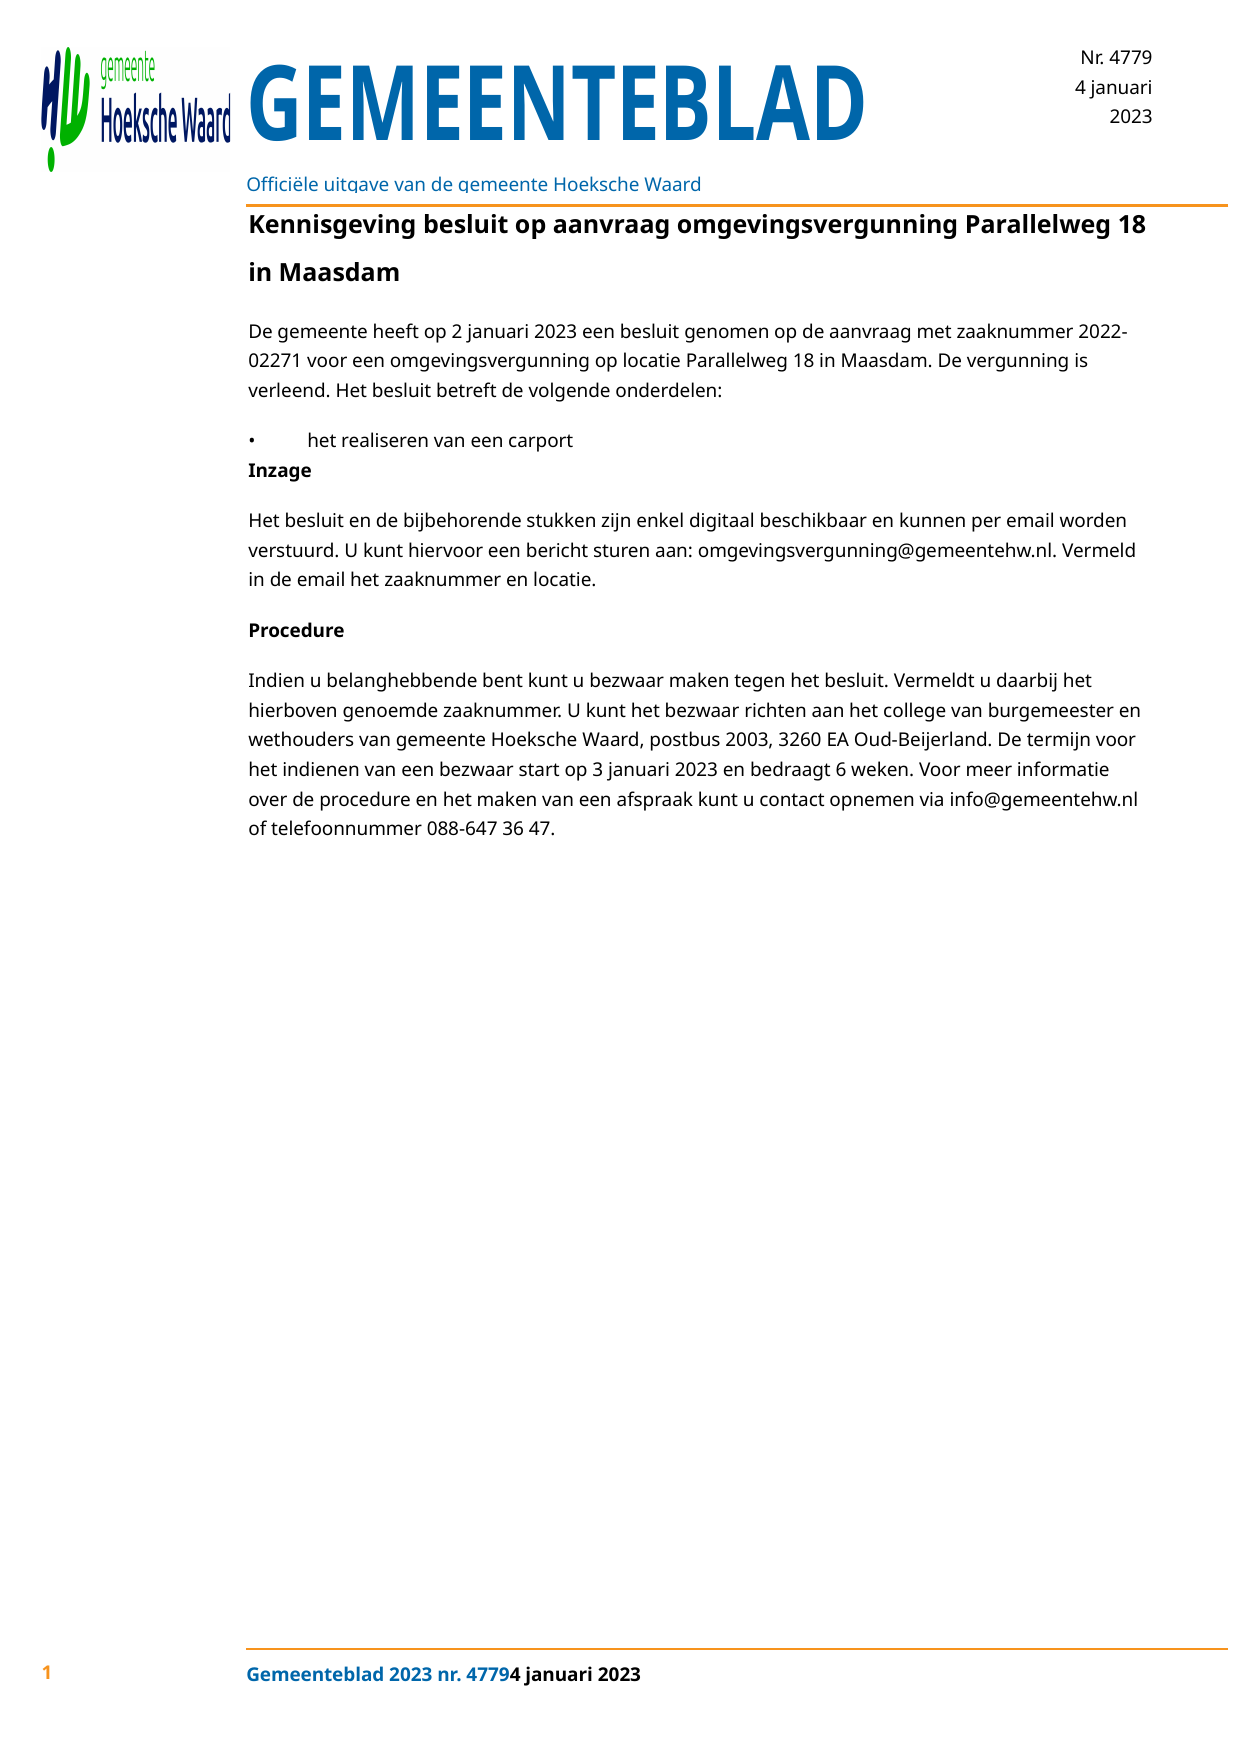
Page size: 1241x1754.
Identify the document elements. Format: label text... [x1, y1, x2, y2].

list het realiseren van een carport [248, 427, 1152, 453]
text De gemeente heeft op 2 januari 2023 een besluit genomen op de aanvraag met zaaknummer 2022-02271 voor een omgevingsvergunning op locatie Parallelweg 18 in Maasdam. De vergunning is verleend. Het besluit betreft de volgende onderdelen: [248, 318, 1152, 403]
text Procedure [248, 617, 1152, 643]
picture [41, 47, 231, 172]
text Het besluit en de bijbehorende stukken zijn enkel digitaal beschikbaar en kunnen per email worden verstuurd. U kunt hiervoor een bericht sturen aan: omgevingsvergunning@gemeentehw.nl. Vermeld in de email het zaaknummer en locatie. [248, 507, 1152, 592]
text Kennisgeving besluit op aanvraag omgevingsvergunning Parallelweg 18 in Maasdam [248, 207, 1152, 288]
text Inzage [248, 457, 1152, 483]
text Indien u belanghebbende bent kunt u bezwaar maken tegen het besluit. Vermeldt u daarbij het hierboven genoemde zaaknummer. U kunt het bezwaar richten aan het college van burgemeester en wethouders van gemeente Hoeksche Waard, postbus 2003, 3260 EA Oud-Beijerland. De termijn voor het indienen van een bezwaar start op 3 januari 2023 en bedraagt 6 weken. Voor meer informatie over de procedure en het maken van een afspraak kunt u contact opnemen via info@gemeentehw.nl of telefoonnummer 088-647 36 47. [248, 667, 1152, 841]
